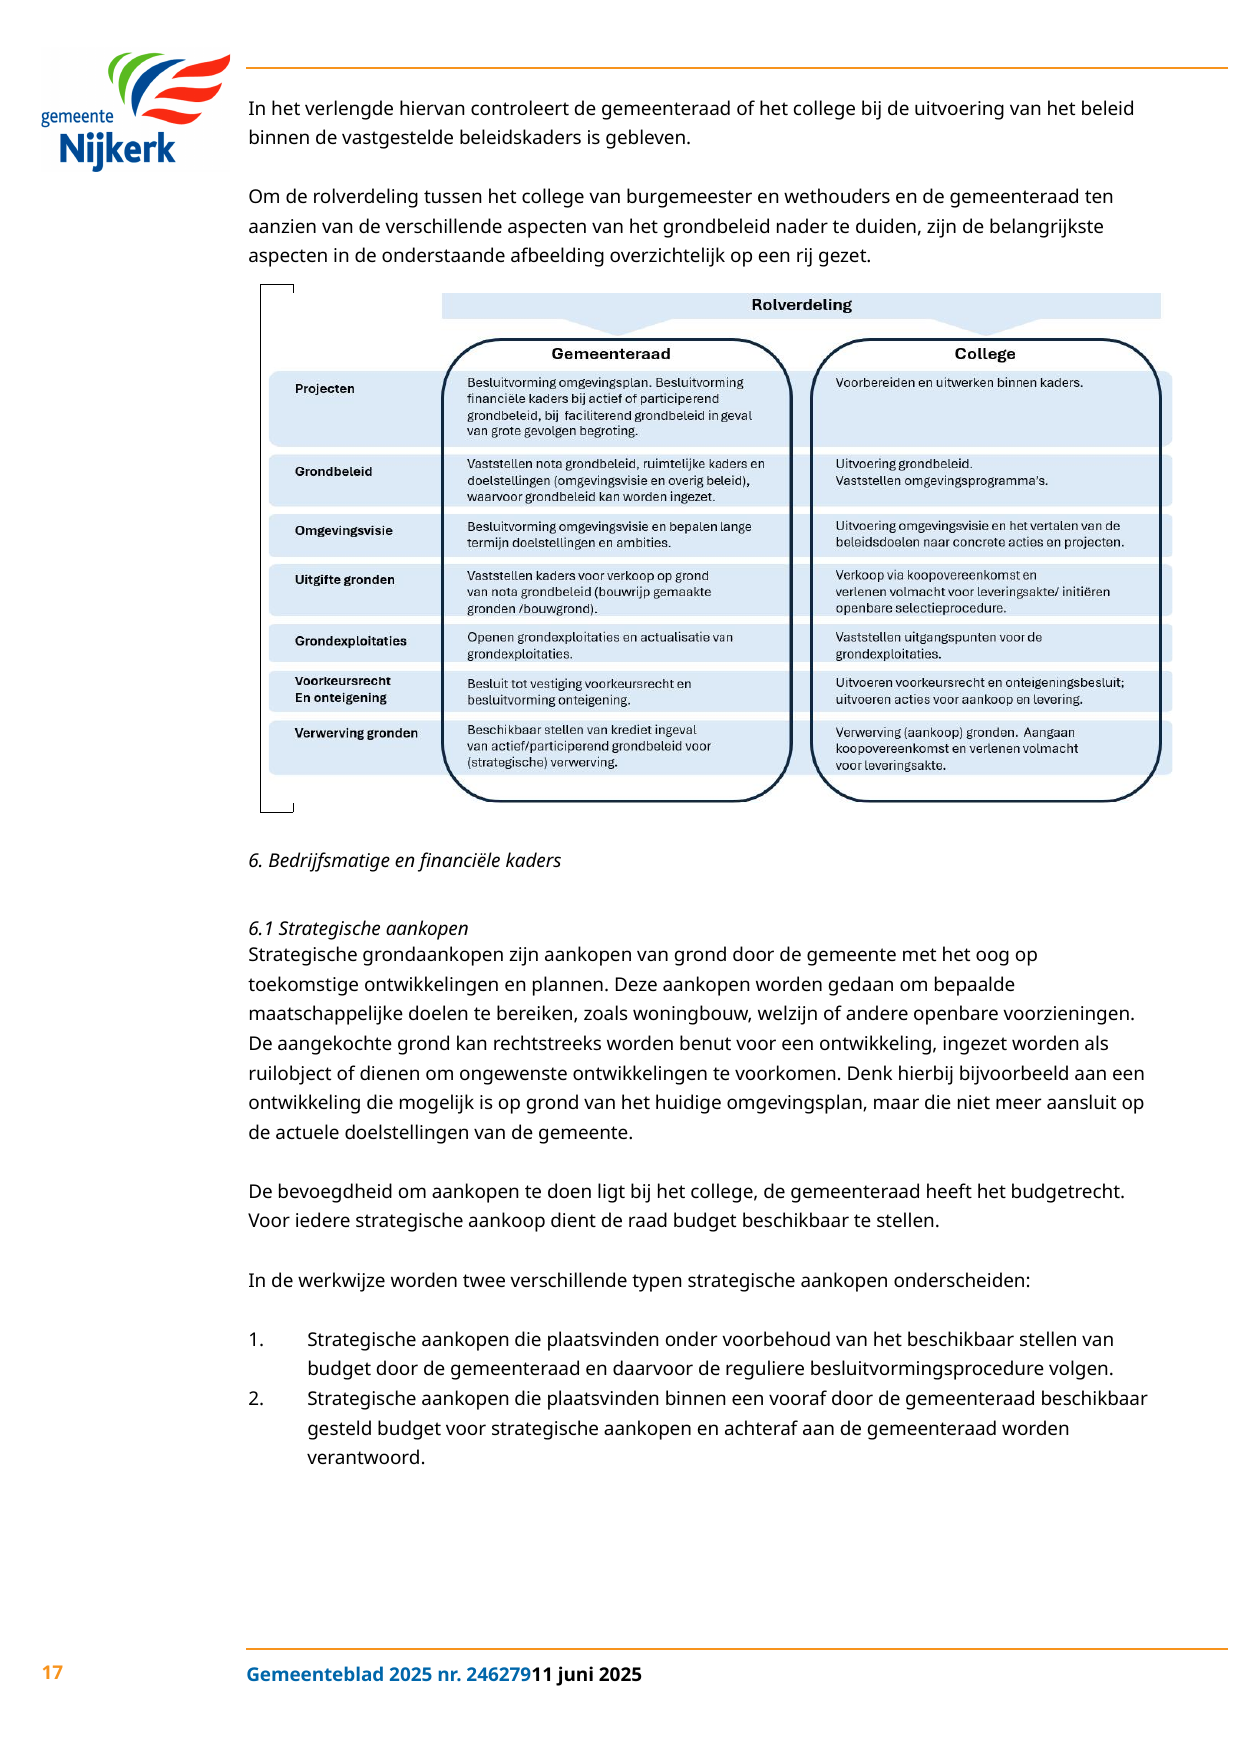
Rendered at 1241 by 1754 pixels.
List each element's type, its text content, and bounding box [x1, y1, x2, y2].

list Strategische aankopen die plaatsvinden onder voorbehoud van het beschikbaar stellen van budget door de gemeenteraad en daarvoor de reguliere besluitvormingsprocedure volgen. [248, 1326, 1152, 1381]
text Om de rolverdeling tussen het college van burgemeester en wethouders en de gemeenteraad ten aanzien van de verschillende aspecten van het grondbeleid nader te duiden, zijn de belangrijkste aspecten in de onderstaande afbeelding overzichtelijk op een rij gezet. [248, 183, 1152, 268]
text 6.1 Strategische aankopen [248, 916, 1152, 941]
text In het verlengde hiervan controleert de gemeenteraad of het college bij de uitvoering van het beleid binnen de vastgestelde beleidskaders is gebleven. [248, 95, 1152, 150]
picture [268, 293, 1173, 803]
picture [41, 47, 231, 172]
text De bevoegdheid om aankopen te doen ligt bij het college, de gemeenteraad heeft het budgetrecht. Voor iedere strategische aankoop dient de raad budget beschikbaar te stellen. [248, 1178, 1152, 1233]
text 6. Bedrijfsmatige en financiële kaders [248, 847, 1152, 872]
text In de werkwijze worden twee verschillende typen strategische aankopen onderscheiden: [248, 1267, 1152, 1292]
text Strategische grondaankopen zijn aankopen van grond door de gemeente met het oog op toekomstige ontwikkelingen en plannen. Deze aankopen worden gedaan om bepaalde maatschappelijke doelen te bereiken, zoals woningbouw, welzijn of andere openbare voorzieningen. De aangekochte grond kan rechtstreeks worden benut voor een ontwikkeling, ingezet worden als ruilobject of dienen om ongewenste ontwikkelingen te voorkomen. Denk hierbij bijvoorbeeld aan een ontwikkeling die mogelijk is op grond van het huidige omgevingsplan, maar die niet meer aansluit op de actuele doelstellingen van de gemeente. [248, 941, 1152, 1144]
list Strategische aankopen die plaatsvinden binnen een vooraf door de gemeenteraad beschikbaar gesteld budget voor strategische aankopen en achteraf aan de gemeenteraad worden verantwoord. [248, 1385, 1152, 1470]
